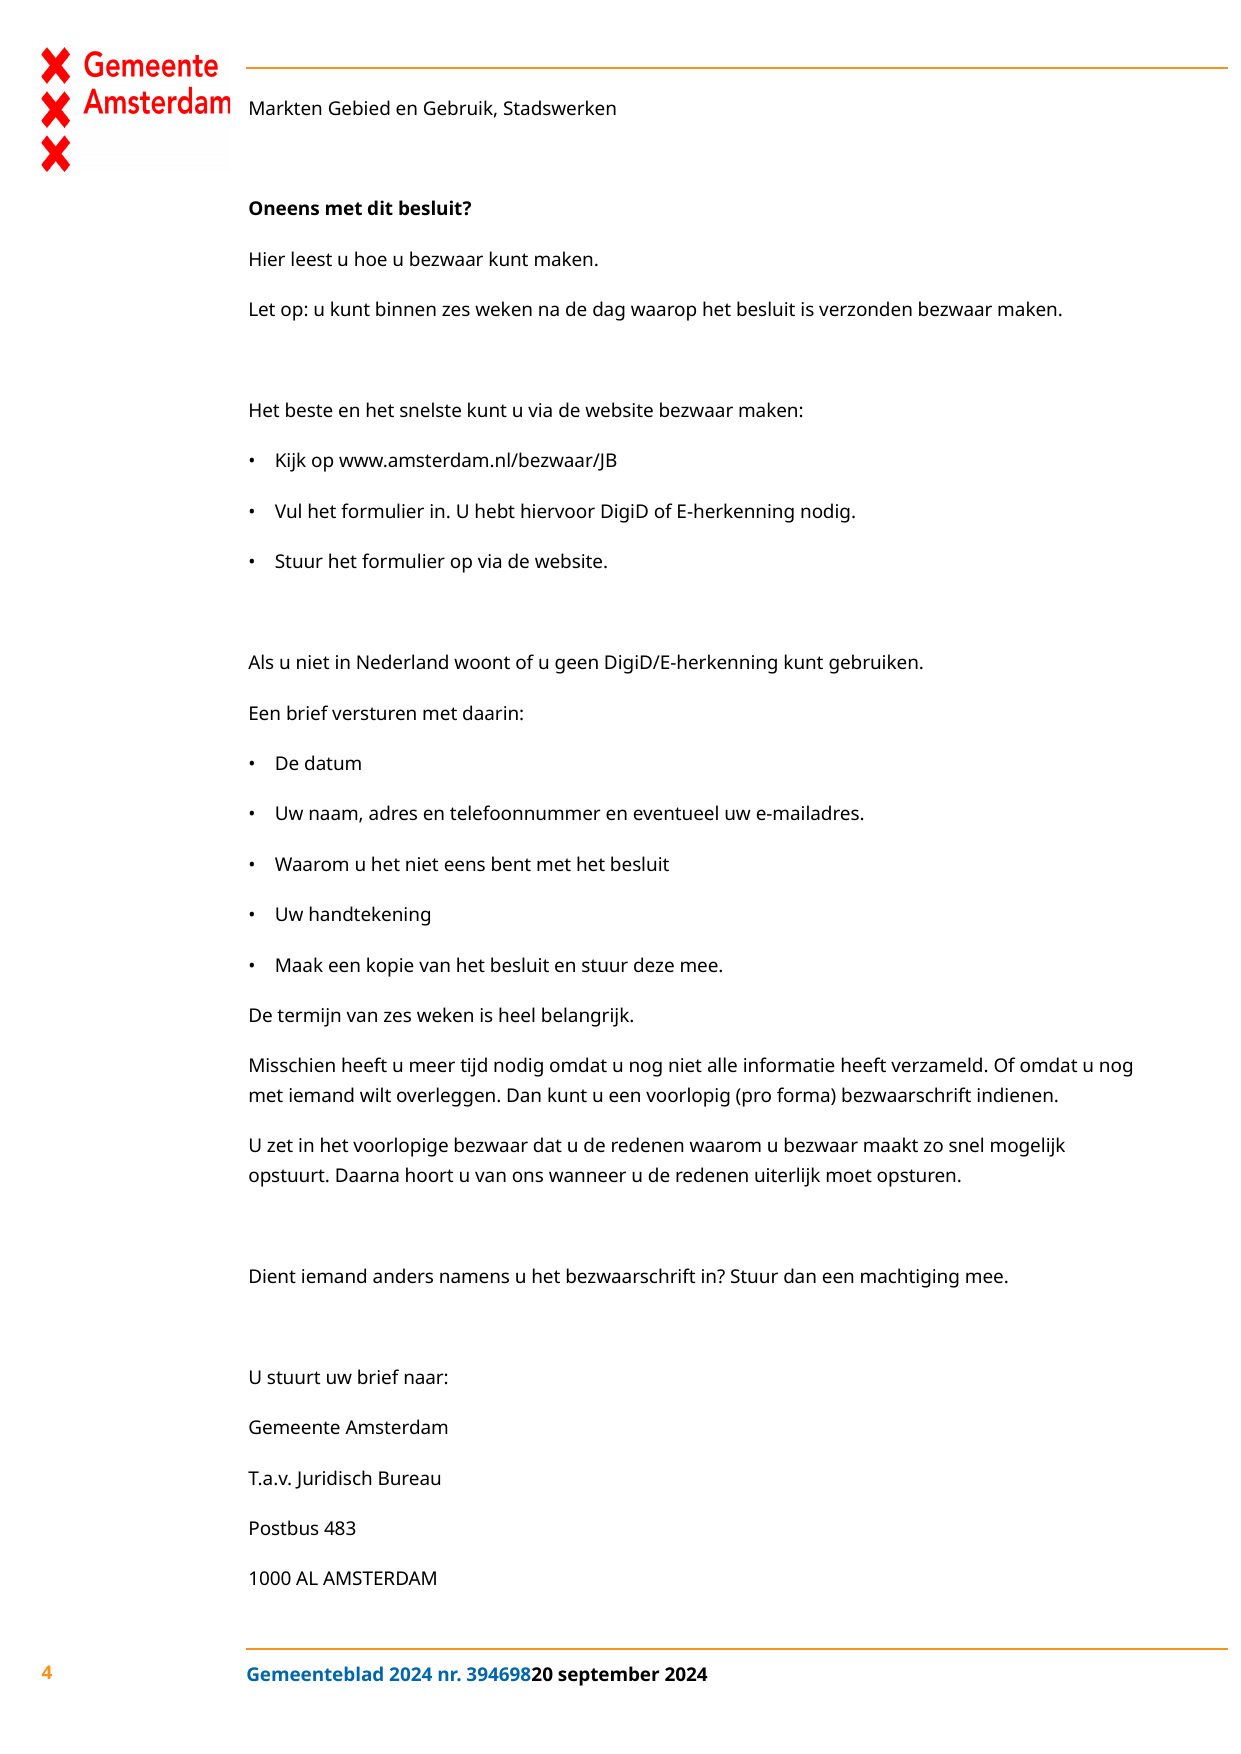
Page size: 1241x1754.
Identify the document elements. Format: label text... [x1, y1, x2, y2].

text T.a.v. Juridisch Bureau [248, 1465, 1152, 1491]
text Hier leest u hoe u bezwaar kunt maken. [248, 246, 1152, 272]
text U zet in het voorlopige bezwaar dat u de redenen waarom u bezwaar maakt zo snel mogelijk opstuurt. Daarna hoort u van ons wanneer u de redenen uiterlijk moet opsturen. [248, 1133, 1152, 1188]
text U stuurt uw brief naar: [248, 1364, 1152, 1390]
text • Uw naam, adres en telefoonnummer en eventueel uw e-mailadres. [248, 801, 1152, 826]
text Postbus 483 [248, 1515, 1152, 1541]
text • Maak een kopie van het besluit en stuur deze mee. [248, 952, 1152, 978]
text Als u niet in Nederland woont of u geen DigiD/E-herkenning kunt gebruiken. [248, 649, 1152, 675]
text • Vul het formulier in. U hebt hiervoor DigiD of E-herkenning nodig. [248, 498, 1152, 524]
text • De datum [248, 750, 1152, 776]
text De termijn van zes weken is heel belangrijk. [248, 1002, 1152, 1028]
text • Kijk op www.amsterdam.nl/bezwaar/JB [248, 448, 1152, 473]
picture [41, 47, 231, 172]
text 1000 AL AMSTERDAM [248, 1566, 1152, 1591]
text Gemeente Amsterdam [248, 1414, 1152, 1440]
text • Uw handtekening [248, 901, 1152, 927]
text Oneens met dit besluit? [248, 196, 1152, 221]
text • Waarom u het niet eens bent met het besluit [248, 851, 1152, 877]
text Een brief versturen met daarin: [248, 700, 1152, 726]
text Het beste en het snelste kunt u via de website bezwaar maken: [248, 397, 1152, 423]
text Misschien heeft u meer tijd nodig omdat u nog niet alle informatie heeft verzameld. Of omdat u nog met iemand wilt overleggen. Dan kunt u een voorlopig (pro forma) bezwaarschrift indienen. [248, 1053, 1152, 1108]
text Dient iemand anders namens u het bezwaarschrift in? Stuur dan een machtiging mee. [248, 1263, 1152, 1289]
text Markten Gebied en Gebruik, Stadswerken [248, 95, 1152, 121]
text Let op: u kunt binnen zes weken na de dag waarop het besluit is verzonden bezwaar maken. [248, 296, 1152, 322]
text • Stuur het formulier op via de website. [248, 548, 1152, 574]
